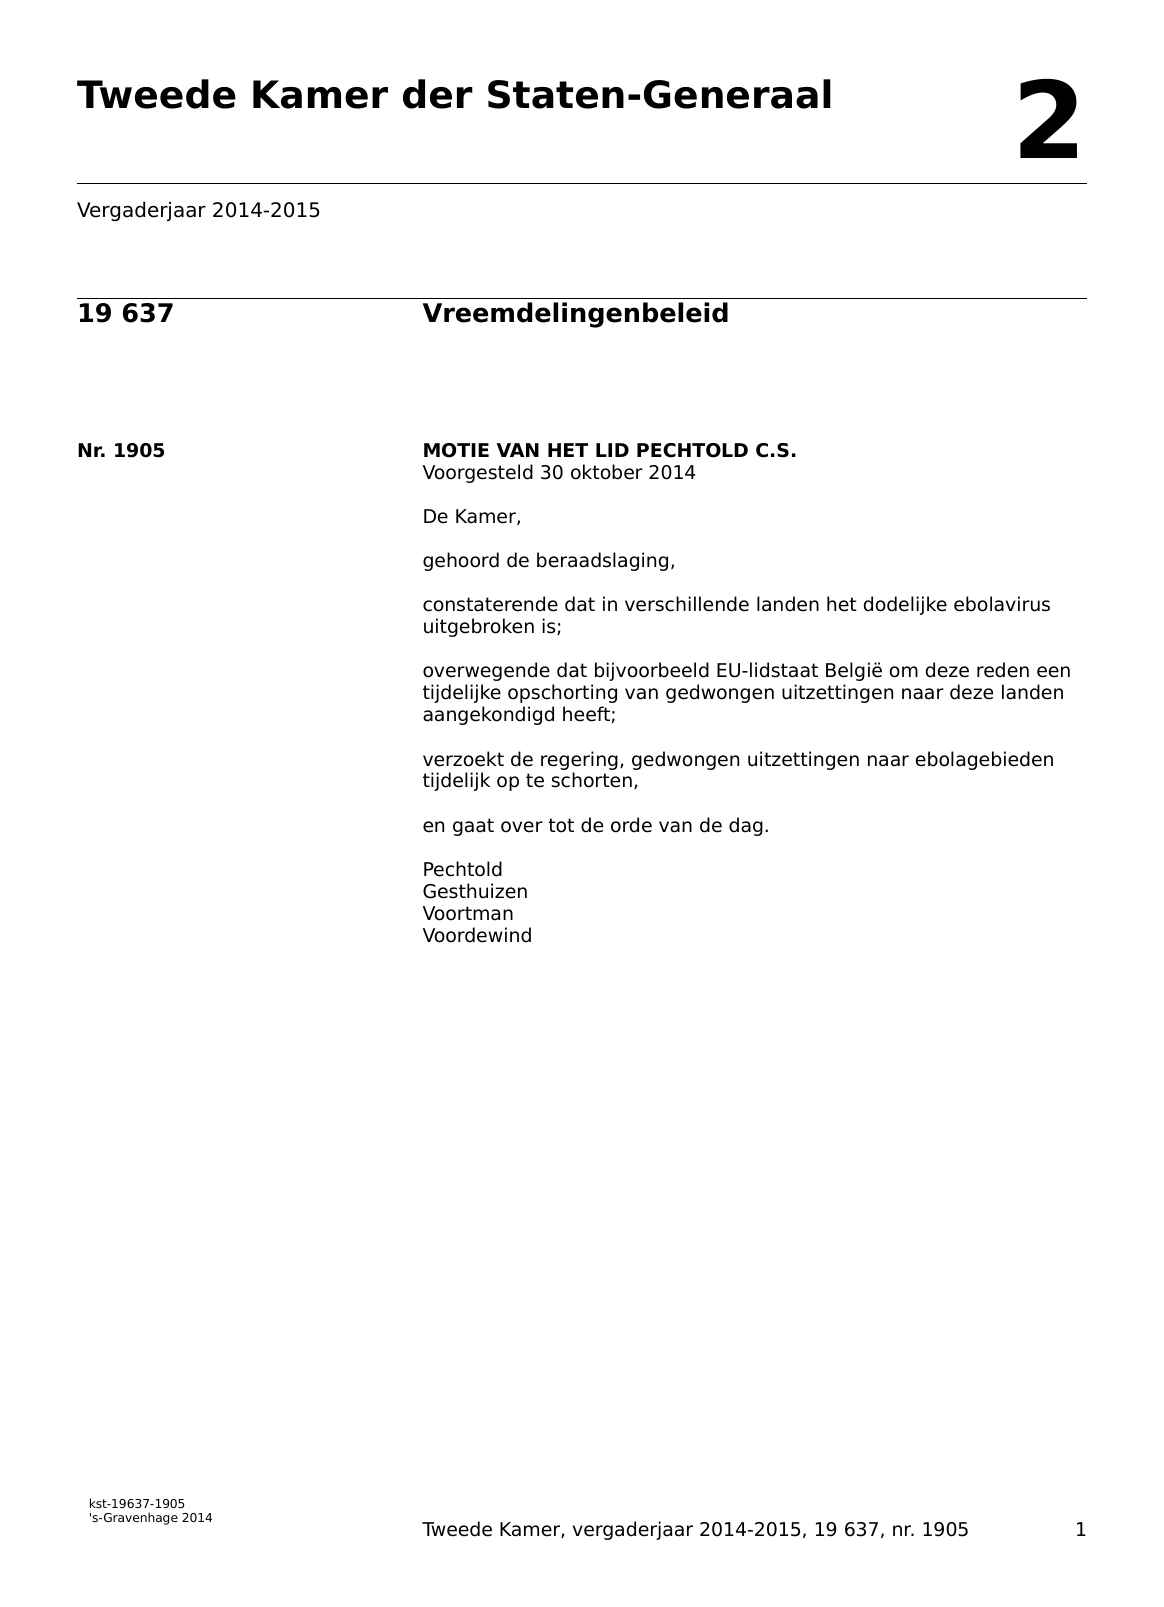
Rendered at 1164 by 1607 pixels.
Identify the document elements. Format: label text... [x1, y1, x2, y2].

text kst-19637-1905 [88, 1497, 323, 1511]
text verzoekt de regering, gedwongen uitzettingen naar ebolagebieden tijdelijk op te schorten, [422, 748, 1087, 792]
text 's-Gravenhage 2014 [88, 1511, 323, 1525]
subtitle 19 637 Vreemdelingenbeleid [77, 299, 1087, 329]
text Voordewind [422, 925, 1087, 947]
text overwegende dat bijvoorbeeld EU-lidstaat België om deze reden een tijdelijke opschorting van gedwongen uitzettingen naar deze landen aangekondigd heeft; [422, 660, 1087, 726]
text gehoord de beraadslaging, [422, 550, 1087, 572]
text Pechtold [422, 859, 1087, 881]
text Voorgesteld 30 oktober 2014 [422, 462, 1087, 484]
text Voortman [422, 903, 1087, 925]
subtitle Nr. 1905 MOTIE VAN HET LID PECHTOLD C.S. [77, 440, 1087, 462]
text en gaat over tot de orde van de dag. [422, 814, 1087, 837]
text De Kamer, [422, 506, 1087, 528]
text Gesthuizen [422, 881, 1087, 903]
table_cell Vergaderjaar 2014-2015 [77, 184, 1087, 298]
table_header 2 [886, 59, 1087, 183]
table_header Tweede Kamer der Staten-Generaal [77, 59, 886, 183]
text constaterende dat in verschillende landen het dodelijke ebolavirus uitgebroken is; [422, 594, 1087, 638]
